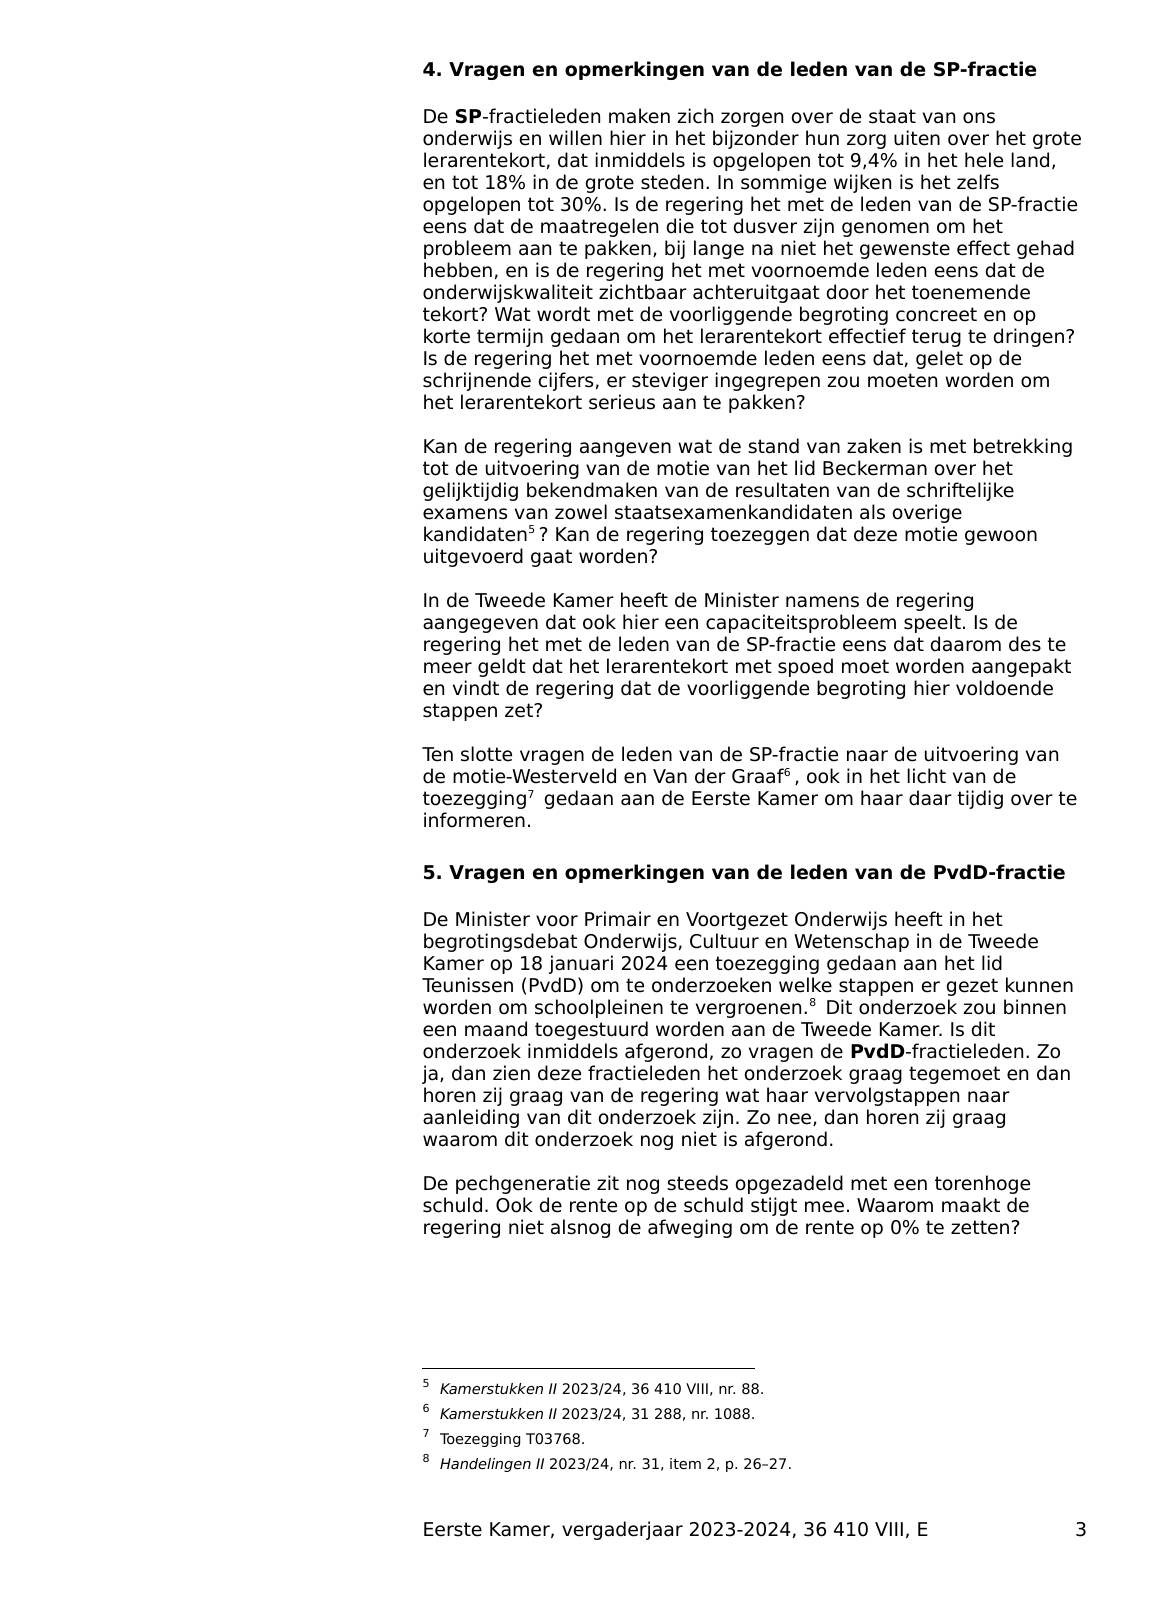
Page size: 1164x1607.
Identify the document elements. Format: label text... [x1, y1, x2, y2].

text De pechgeneratie zit nog steeds opgezadeld met een torenhoge schuld. Ook de rente op de schuld stijgt mee. Waarom maakt de regering niet alsnog de afweging om de rente op 0% te zetten? [422, 1173, 1087, 1239]
text Toezegging T03768. [422, 1427, 1087, 1449]
subtitle 4. Vragen en opmerkingen van de leden van de SP-fractie [422, 59, 1087, 81]
text Ten slotte vragen de leden van de SP-fractie naar de uitvoering van de motie-Westerveld en Van der Graaf, ook in het licht van de toezegging gedaan aan de Eerste Kamer om haar daar tijdig over te informeren. [422, 744, 1087, 832]
text De Minister voor Primair en Voortgezet Onderwijs heeft in het begrotingsdebat Onderwijs, Cultuur en Wetenschap in de Tweede Kamer op 18 januari 2024 een toezegging gedaan aan het lid Teunissen (PvdD) om te onderzoeken welke stappen er gezet kunnen worden om schoolpleinen te vergroenen. Dit onderzoek zou binnen een maand toegestuurd worden aan de Tweede Kamer. Is dit onderzoek inmiddels afgerond, zo vragen de PvdD-fractieleden. Zo ja, dan zien deze fractieleden het onderzoek graag tegemoet en dan horen zij graag van de regering wat haar vervolgstappen naar aanleiding van dit onderzoek zijn. Zo nee, dan horen zij graag waarom dit onderzoek nog niet is afgerond. [422, 909, 1087, 1151]
text Kamerstukken II 2023/24, 36 410 VIII, nr. 88. [422, 1377, 1087, 1399]
text Kan de regering aangeven wat de stand van zaken is met betrekking tot de uitvoering van de motie van het lid Beckerman over het gelijktijdig bekendmaken van de resultaten van de schriftelijke examens van zowel staatsexamenkandidaten als overige kandidaten? Kan de regering toezeggen dat deze motie gewoon uitgevoerd gaat worden? [422, 436, 1087, 568]
text In de Tweede Kamer heeft de Minister namens de regering aangegeven dat ook hier een capaciteitsprobleem speelt. Is de regering het met de leden van de SP-fractie eens dat daarom des te meer geldt dat het lerarentekort met spoed moet worden aangepakt en vindt de regering dat de voorliggende begroting hier voldoende stappen zet? [422, 590, 1087, 722]
text De SP-fractieleden maken zich zorgen over de staat van ons onderwijs en willen hier in het bijzonder hun zorg uiten over het grote lerarentekort, dat inmiddels is opgelopen tot 9,4% in het hele land, en tot 18% in de grote steden. In sommige wijken is het zelfs opgelopen tot 30%. Is de regering het met de leden van de SP-fractie eens dat de maatregelen die tot dusver zijn genomen om het probleem aan te pakken, bij lange na niet het gewenste effect gehad hebben, en is de regering het met voornoemde leden eens dat de onderwijskwaliteit zichtbaar achteruitgaat door het toenemende tekort? Wat wordt met de voorliggende begroting concreet en op korte termijn gedaan om het lerarentekort effectief terug te dringen? Is de regering het met voornoemde leden eens dat, gelet op de schrijnende cijfers, er steviger ingegrepen zou moeten worden om het lerarentekort serieus aan te pakken? [422, 106, 1087, 414]
subtitle 5. Vragen en opmerkingen van de leden van de PvdD-fractie [422, 862, 1087, 884]
text Kamerstukken II 2023/24, 31 288, nr. 1088. [422, 1402, 1087, 1424]
text Handelingen II 2023/24, nr. 31, item 2, p. 26–27. [422, 1452, 1087, 1474]
